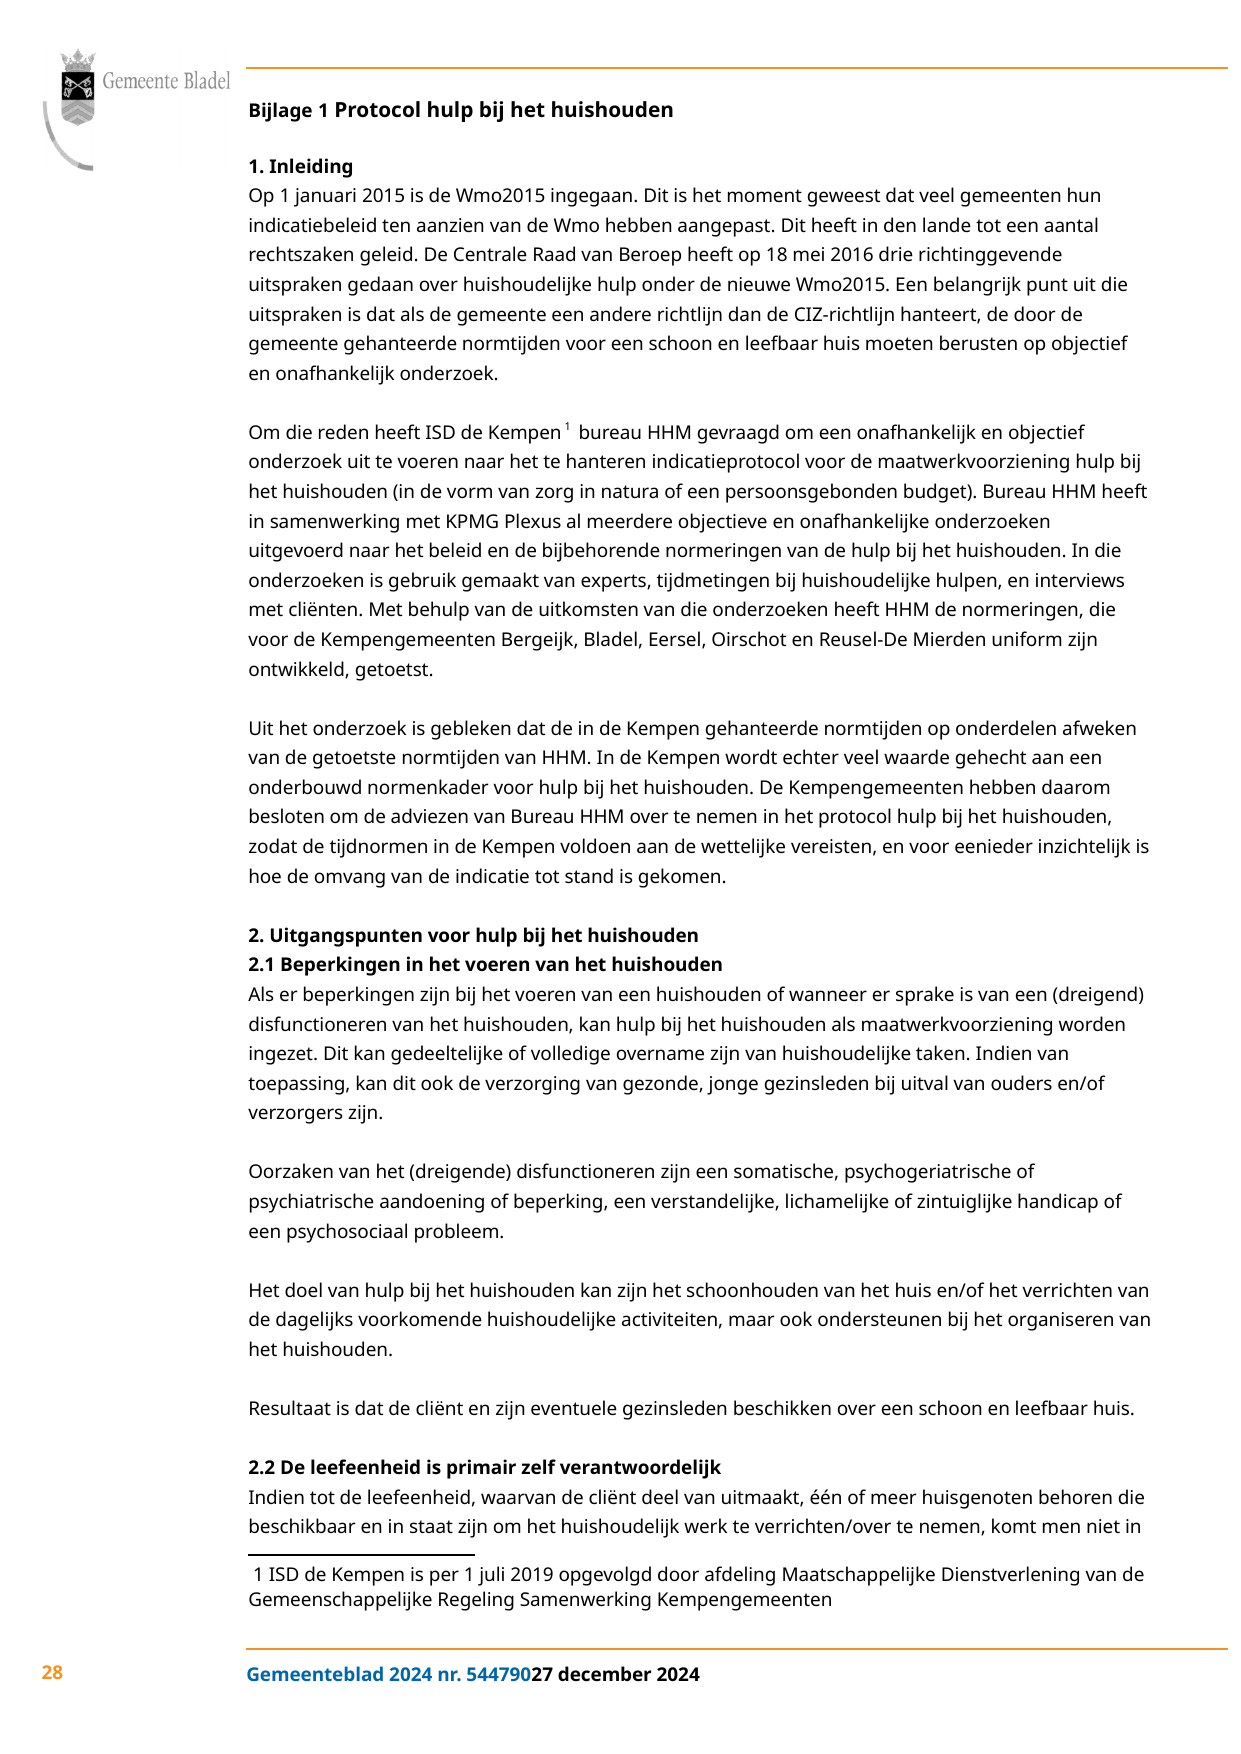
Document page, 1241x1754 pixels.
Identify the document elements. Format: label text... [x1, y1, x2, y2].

text Indien tot de leefeenheid, waarvan de cliënt deel van uitmaakt, één of meer huisgenoten behoren die beschikbaar en in staat zijn om het huishoudelijk werk te verrichten/over te nemen, komt men niet in [248, 1484, 1152, 1539]
text 2.2 De leefeenheid is primair zelf verantwoordelijk [248, 1454, 1152, 1480]
text Uit het onderzoek is gebleken dat de in de Kempen gehanteerde normtijden op onderdelen afweken van de getoetste normtijden van HHM. In de Kempen wordt echter veel waarde gehecht aan een onderbouwd normenkader voor hulp bij het huishouden. De Kempengemeenten hebben daarom besloten om de adviezen van Bureau HHM over te nemen in het protocol hulp bij het huishouden, zodat de tijdnormen in de Kempen voldoen aan de wettelijke vereisten, en voor eenieder inzichtelijk is hoe de omvang van de indicatie tot stand is gekomen. [248, 715, 1152, 889]
text Bijlage 1 Protocol hulp bij het huishouden [248, 95, 1152, 123]
text Oorzaken van het (dreigende) disfunctioneren zijn een somatische, psychogeriatrische of psychiatrische aandoening of beperking, een verstandelijke, lichamelijke of zintuiglijke handicap of een psychosociaal probleem. [248, 1159, 1152, 1244]
text Als er beperkingen zijn bij het voeren van een huishouden of wanneer er sprake is van een (dreigend) disfunctioneren van het huishouden, kan hulp bij het huishouden als maatwerkvoorziening worden ingezet. Dit kan gedeeltelijke of volledige overname zijn van huishoudelijke taken. Indien van toepassing, kan dit ook de verzorging van gezonde, jonge gezinsleden bij uitval van ouders en/of verzorgers zijn. [248, 981, 1152, 1125]
text ISD de Kempen is per 1 juli 2019 opgevolgd door afdeling Maatschappelijke Dienstverlening van de Gemeenschappelijke Regeling Samenwerking Kempengemeenten [248, 1561, 1152, 1612]
text 2.1 Beperkingen in het voeren van het huishouden [248, 952, 1152, 977]
picture [41, 47, 231, 172]
text Op 1 januari 2015 is de Wmo2015 ingegaan. Dit is het moment geweest dat veel gemeenten hun indicatiebeleid ten aanzien van de Wmo hebben aangepast. Dit heeft in den lande tot een aantal rechtszaken geleid. De Centrale Raad van Beroep heeft op 18 mei 2016 drie richtinggevende uitspraken gedaan over huishoudelijke hulp onder de nieuwe Wmo2015. Een belangrijk punt uit die uitspraken is dat als de gemeente een andere richtlijn dan de CIZ-richtlijn hanteert, de door de gemeente gehanteerde normtijden voor een schoon en leefbaar huis moeten berusten op objectief en onafhankelijk onderzoek. [248, 182, 1152, 386]
text 1. Inleiding [248, 153, 1152, 179]
text Om die reden heeft ISD de Kempen bureau HHM gevraagd om een onafhankelijk en objectief onderzoek uit te voeren naar het te hanteren indicatieprotocol voor de maatwerkvoorziening hulp bij het huishouden (in de vorm van zorg in natura of een persoonsgebonden budget). Bureau HHM heeft in samenwerking met KPMG Plexus al meerdere objectieve en onafhankelijke onderzoeken uitgevoerd naar het beleid en de bijbehorende normeringen van de hulp bij het huishouden. In die onderzoeken is gebruik gemaakt van experts, tijdmetingen bij huishoudelijke hulpen, en interviews met cliënten. Met behulp van de uitkomsten van die onderzoeken heeft HHM de normeringen, die voor de Kempengemeenten Bergeijk, Bladel, Eersel, Oirschot en Reusel-De Mierden uniform zijn ontwikkeld, getoetst. [248, 419, 1152, 682]
text 2. Uitgangspunten voor hulp bij het huishouden [248, 922, 1152, 948]
text Resultaat is dat de cliënt en zijn eventuele gezinsleden beschikken over een schoon en leefbaar huis. [248, 1395, 1152, 1421]
text Het doel van hulp bij het huishouden kan zijn het schoonhouden van het huis en/of het verrichten van de dagelijks voorkomende huishoudelijke activiteiten, maar ook ondersteunen bij het organiseren van het huishouden. [248, 1277, 1152, 1362]
